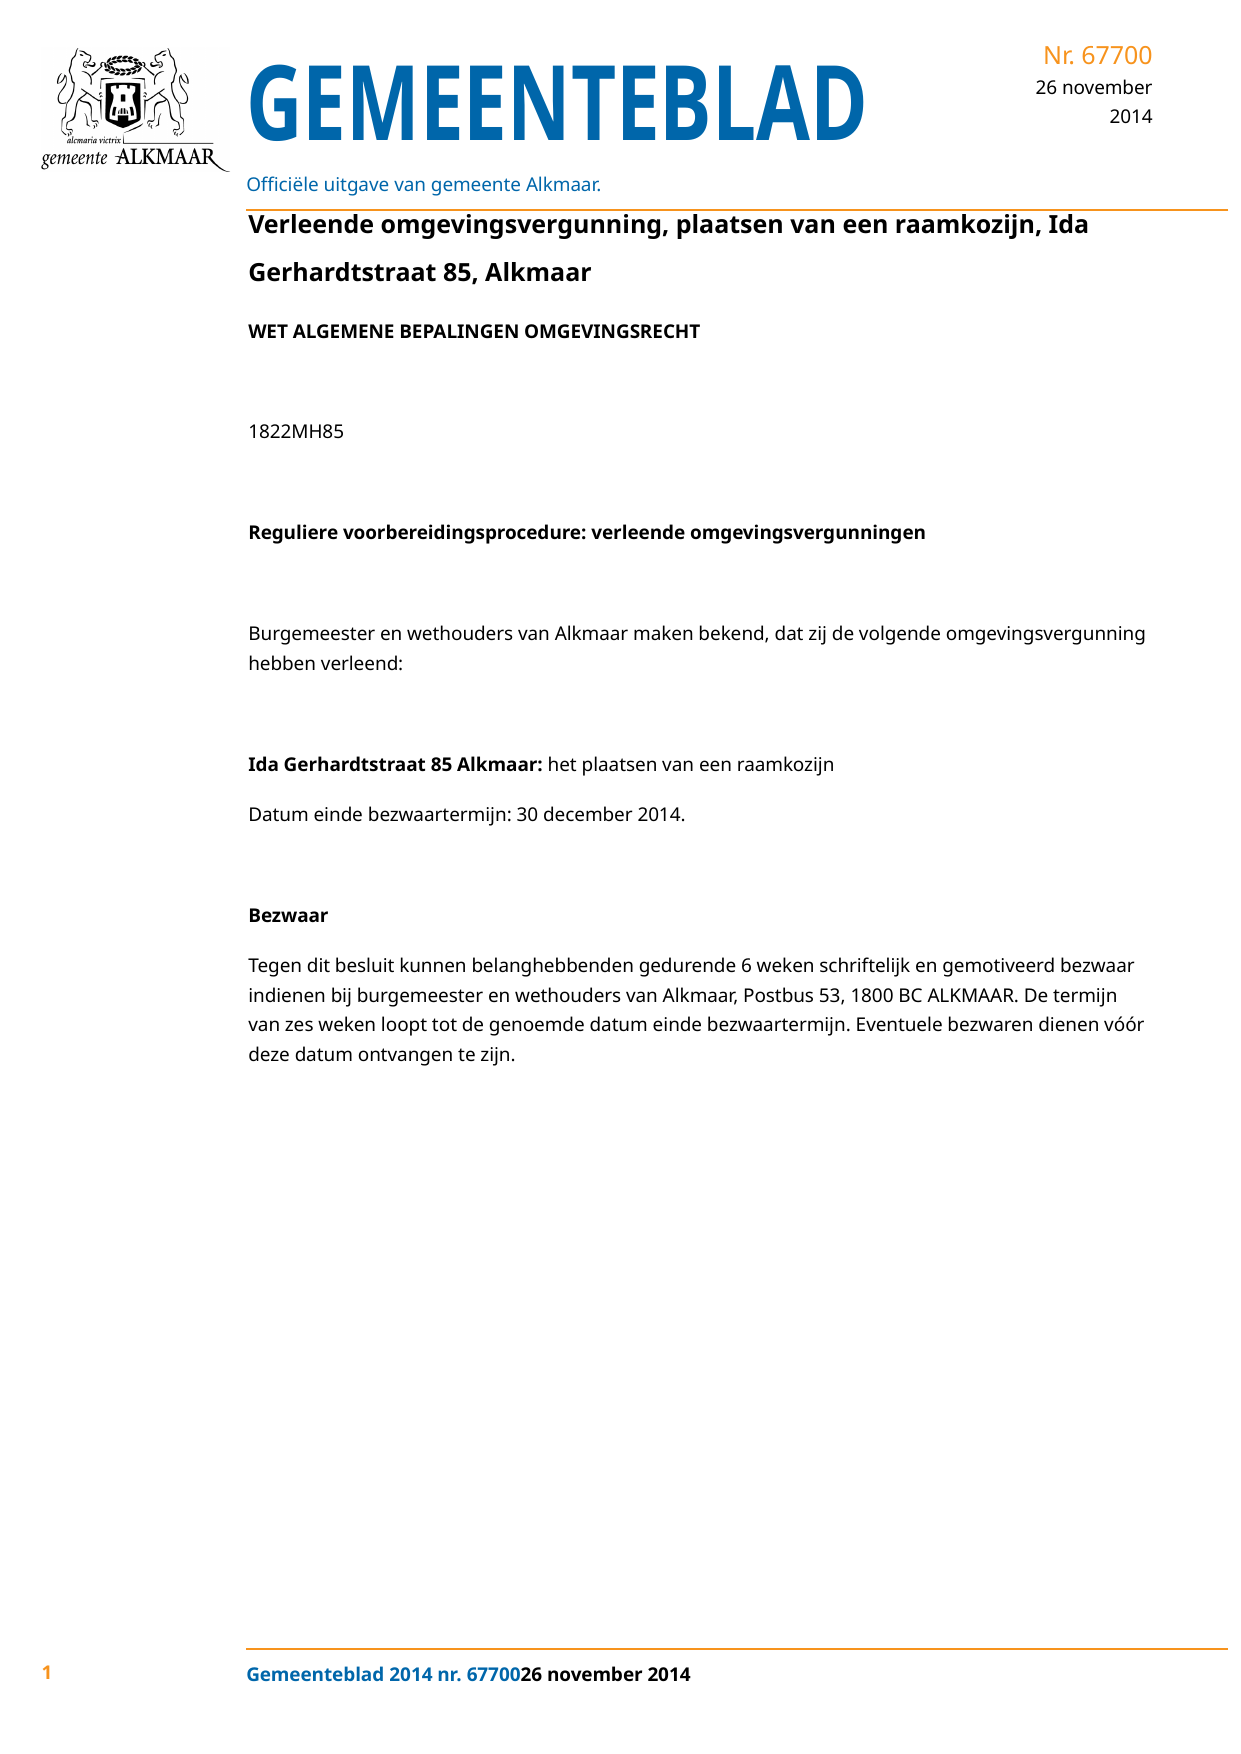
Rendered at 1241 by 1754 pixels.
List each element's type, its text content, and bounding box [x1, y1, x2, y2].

picture [41, 47, 231, 172]
text Verleende omgevingsvergunning, plaatsen van een raamkozijn, Ida Gerhardtstraat 85, Alkmaar [248, 211, 1152, 288]
text Reguliere voorbereidingsprocedure: verleende omgevingsvergunningen [248, 519, 1152, 545]
text Bezwaar [248, 902, 1152, 928]
text Datum einde bezwaartermijn: 30 december 2014. [248, 801, 1152, 827]
text WET ALGEMENE BEPALINGEN OMGEVINGSRECHT [248, 318, 1152, 344]
text Tegen dit besluit kunnen belanghebbenden gedurende 6 weken schriftelijk en gemotiveerd bezwaar indienen bij burgemeester en wethouders van Alkmaar, Postbus 53, 1800 BC ALKMAAR. De termijn van zes weken loopt tot de genoemde datum einde bezwaartermijn. Eventuele bezwaren dienen vóór deze datum ontvangen te zijn. [248, 952, 1152, 1067]
text Ida Gerhardtstraat 85 Alkmaar: het plaatsen van een raamkozijn [248, 751, 1152, 777]
text 1822MH85 [248, 419, 1152, 444]
text Burgemeester en wethouders van Alkmaar maken bekend, dat zij de volgende omgevingsvergunning hebben verleend: [248, 620, 1152, 676]
